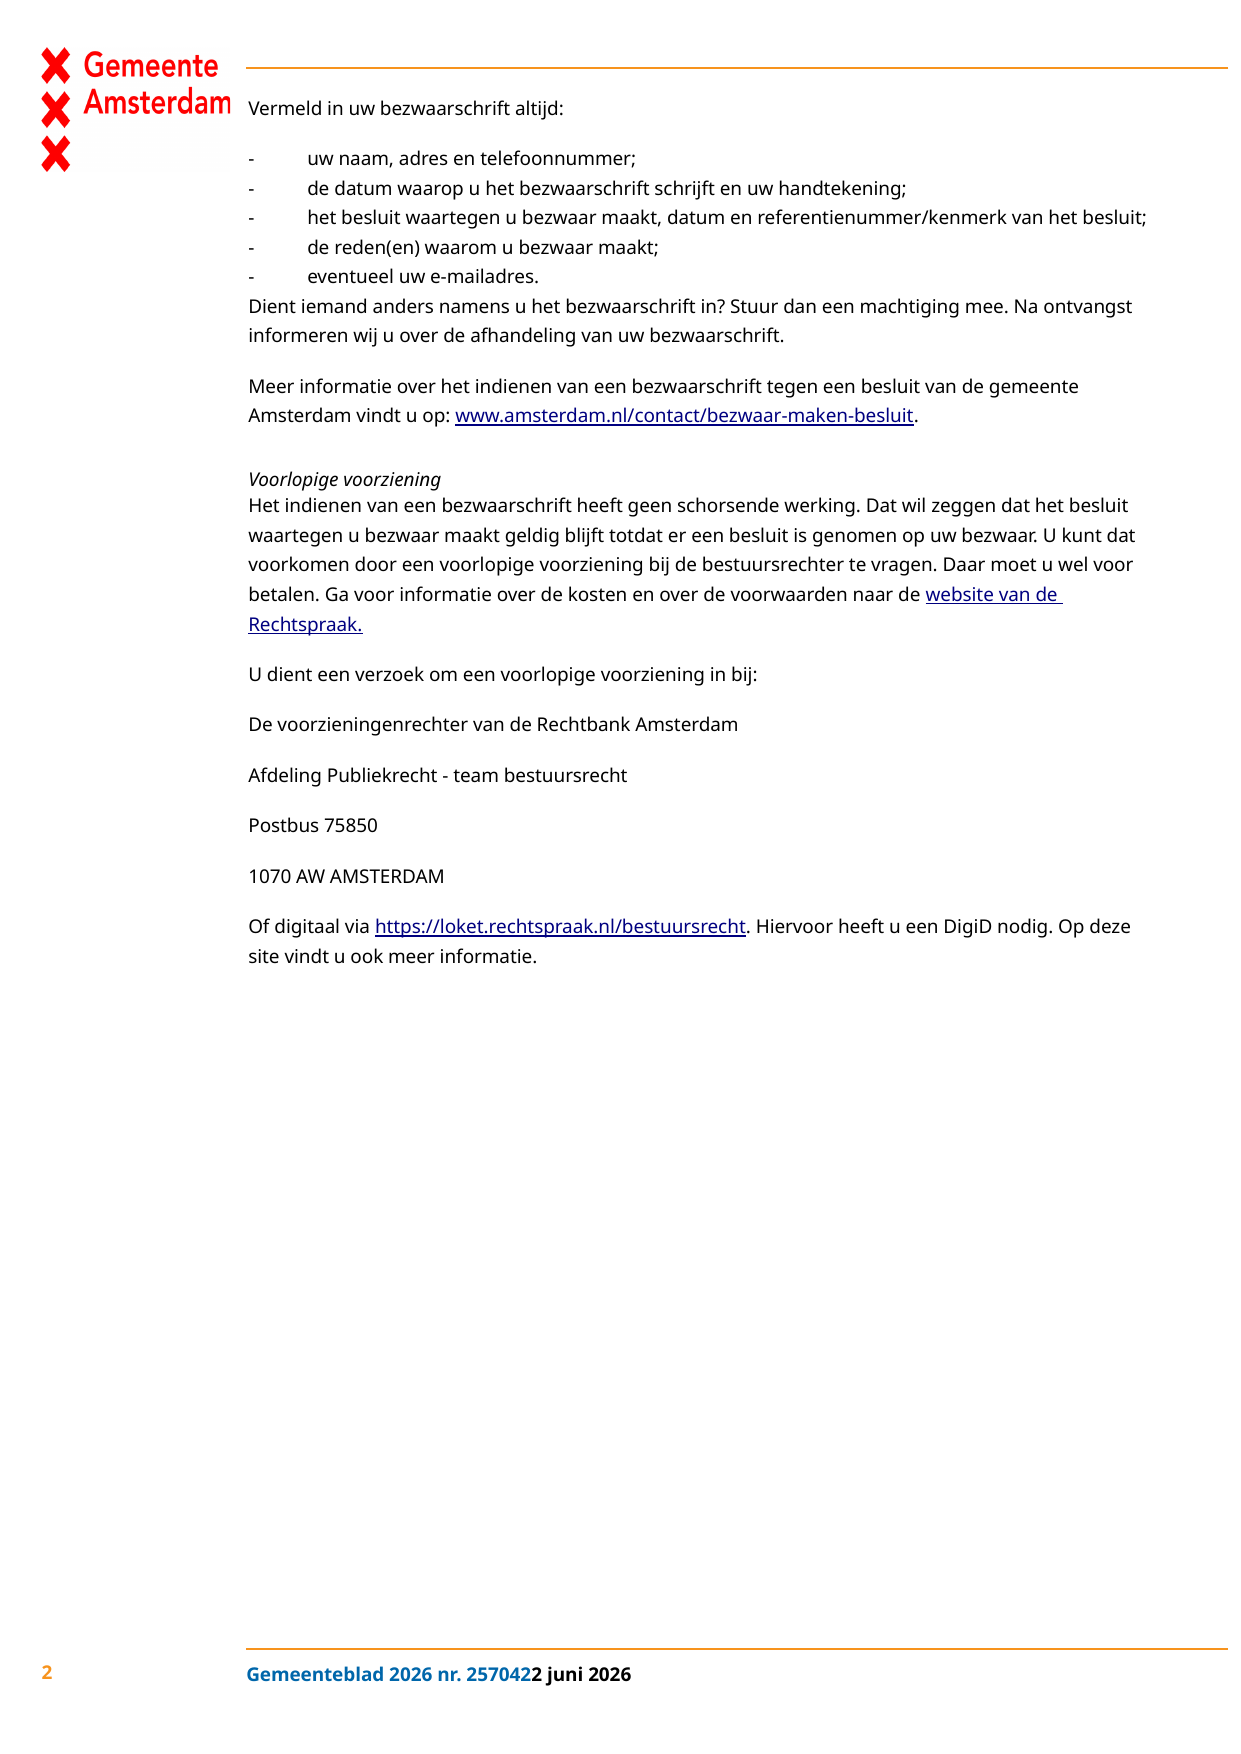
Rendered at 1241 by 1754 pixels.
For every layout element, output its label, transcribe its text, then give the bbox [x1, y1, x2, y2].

text Of digitaal via https://loket.rechtspraak.nl/bestuursrecht. Hiervoor heeft u een DigiD nodig. Op deze site vindt u ook meer informatie. [248, 913, 1152, 968]
list het besluit waartegen u bezwaar maakt, datum en referentienummer/kenmerk van het besluit; [248, 204, 1152, 230]
list de datum waarop u het bezwaarschrift schrijft en uw handtekening; [248, 175, 1152, 201]
text Afdeling Publiekrecht - team bestuursrecht [248, 762, 1152, 788]
text Meer informatie over het indienen van een bezwaarschrift tegen een besluit van de gemeente Amsterdam vindt u op: www.amsterdam.nl/contact/bezwaar-maken-besluit. [248, 373, 1152, 428]
picture [41, 47, 231, 172]
text Postbus 75850 [248, 812, 1152, 838]
text Het indienen van een bezwaarschrift heeft geen schorsende werking. Dat wil zeggen dat het besluit waartegen u bezwaar maakt geldig blijft totdat er een besluit is genomen op uw bezwaar. U kunt dat voorkomen door een voorlopige voorziening bij de bestuursrechter te vragen. Daar moet u wel voor betalen. Ga voor informatie over de kosten en over de voorwaarden naar de website van de Rechtspraak. [248, 492, 1152, 636]
text Vermeld in uw bezwaarschrift altijd: [248, 95, 1152, 121]
list uw naam, adres en telefoonnummer; [248, 145, 1152, 171]
text Voorlopige voorziening [248, 467, 1152, 492]
list de reden(en) waarom u bezwaar maakt; [248, 234, 1152, 260]
text U dient een verzoek om een voorlopige voorziening in bij: [248, 661, 1152, 687]
text Dient iemand anders namens u het bezwaarschrift in? Stuur dan een machtiging mee. Na ontvangst informeren wij u over de afhandeling van uw bezwaarschrift. [248, 293, 1152, 348]
text 1070 AW AMSTERDAM [248, 863, 1152, 888]
list eventueel uw e-mailadres. [248, 263, 1152, 289]
text De voorzieningenrechter van de Rechtbank Amsterdam [248, 712, 1152, 737]
